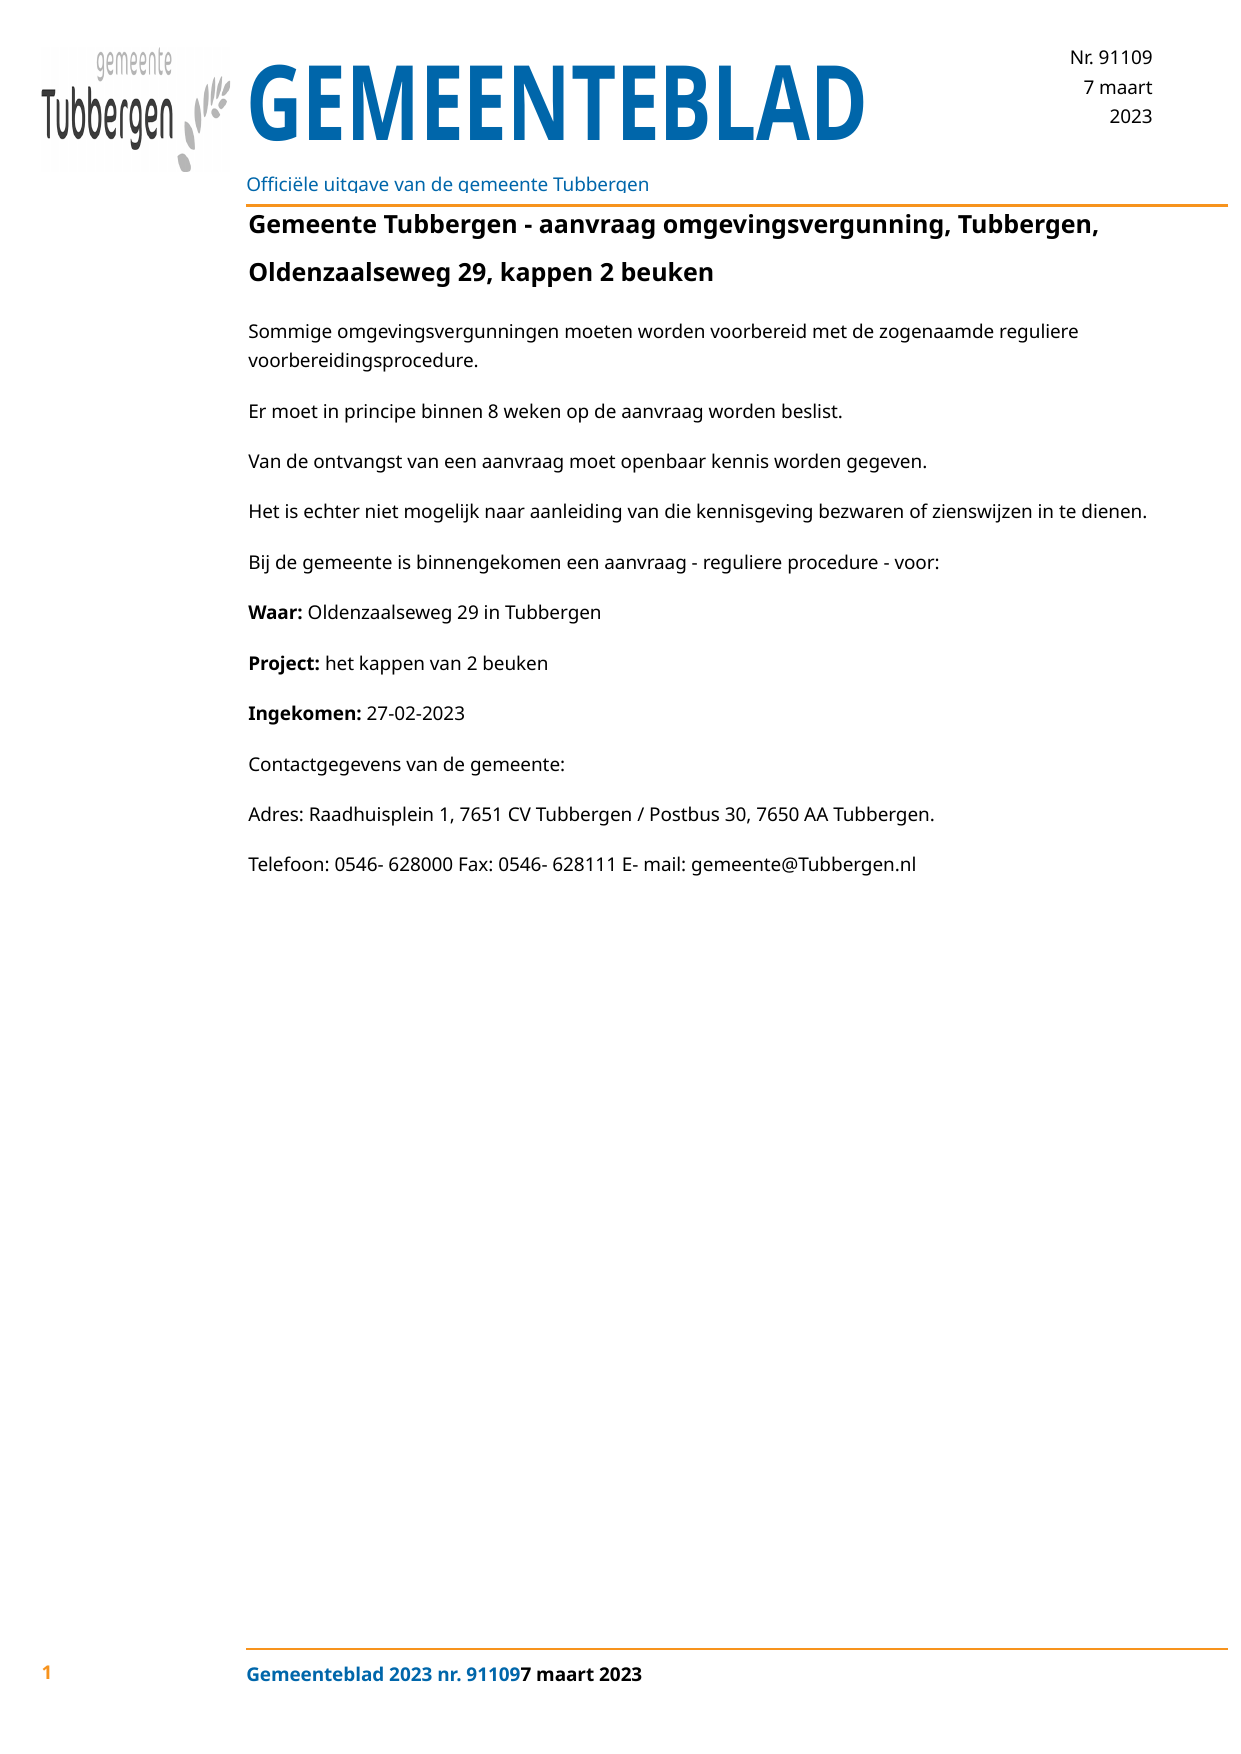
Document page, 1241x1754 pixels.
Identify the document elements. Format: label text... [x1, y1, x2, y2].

text Telefoon: 0546- 628000 Fax: 0546- 628111 E- mail: gemeente@Tubbergen.nl [248, 852, 1152, 877]
picture [41, 47, 231, 172]
text Contactgegevens van de gemeente: [248, 751, 1152, 777]
text Adres: Raadhuisplein 1, 7651 CV Tubbergen / Postbus 30, 7650 AA Tubbergen. [248, 801, 1152, 827]
text Er moet in principe binnen 8 weken op de aanvraag worden beslist. [248, 398, 1152, 424]
text Ingekomen: 27-02-2023 [248, 700, 1152, 726]
text Project: het kappen van 2 beuken [248, 650, 1152, 676]
text Sommige omgevingsvergunningen moeten worden voorbereid met de zogenaamde reguliere voorbereidingsprocedure. [248, 318, 1152, 373]
text Gemeente Tubbergen - aanvraag omgevingsvergunning, Tubbergen, Oldenzaalseweg 29, kappen 2 beuken [248, 207, 1152, 288]
text Waar: Oldenzaalseweg 29 in Tubbergen [248, 599, 1152, 625]
text Van de ontvangst van een aanvraag moet openbaar kennis worden gegeven. [248, 448, 1152, 474]
text Het is echter niet mogelijk naar aanleiding van die kennisgeving bezwaren of zienswijzen in te dienen. [248, 499, 1152, 524]
text Bij de gemeente is binnengekomen een aanvraag - reguliere procedure - voor: [248, 549, 1152, 575]
